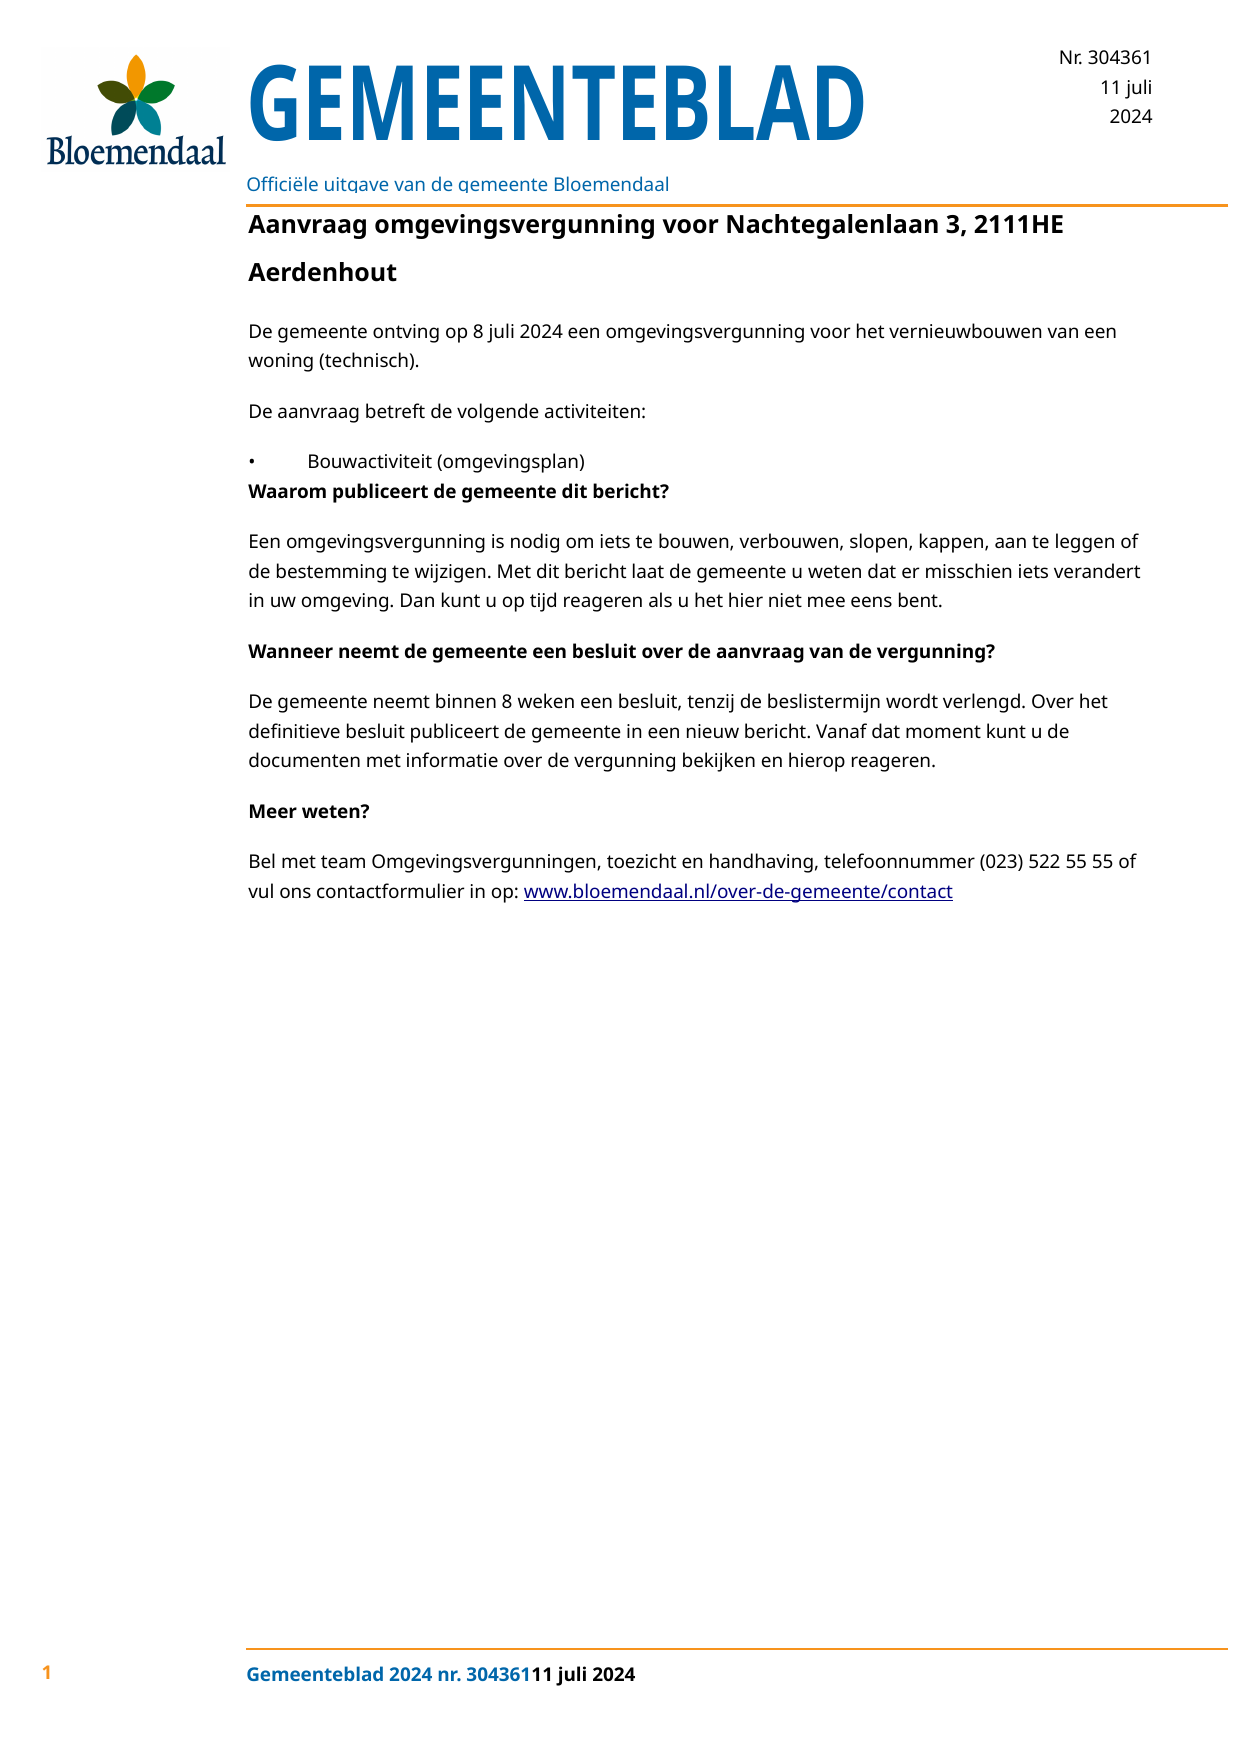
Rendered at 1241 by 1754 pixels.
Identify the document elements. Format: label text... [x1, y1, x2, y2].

text Wanneer neemt de gemeente een besluit over de aanvraag van de vergunning? [248, 638, 1152, 664]
text Een omgevingsvergunning is nodig om iets te bouwen, verbouwen, slopen, kappen, aan te leggen of de bestemming te wijzigen. Met dit bericht laat de gemeente u weten dat er misschien iets verandert in uw omgeving. Dan kunt u op tijd reageren als u het hier niet mee eens bent. [248, 528, 1152, 613]
text Waarom publiceert de gemeente dit bericht? [248, 478, 1152, 504]
text Meer weten? [248, 798, 1152, 824]
text De aanvraag betreft de volgende activiteiten: [248, 398, 1152, 424]
text De gemeente ontving op 8 juli 2024 een omgevingsvergunning voor het vernieuwbouwen van een woning (technisch). [248, 318, 1152, 373]
text Aanvraag omgevingsvergunning voor Nachtegalenlaan 3, 2111HE Aerdenhout [248, 207, 1152, 288]
picture [41, 47, 231, 172]
text Bel met team Omgevingsvergunningen, toezicht en handhaving, telefoonnummer (023) 522 55 55 of vul ons contactformulier in op: www.bloemendaal.nl/over-de-gemeente/contact [248, 848, 1152, 904]
text De gemeente neemt binnen 8 weken een besluit, tenzij de beslistermijn wordt verlengd. Over het definitieve besluit publiceert de gemeente in een nieuw bericht. Vanaf dat moment kunt u de documenten met informatie over de vergunning bekijken en hierop reageren. [248, 688, 1152, 773]
list Bouwactiviteit (omgevingsplan) [248, 448, 1152, 474]
